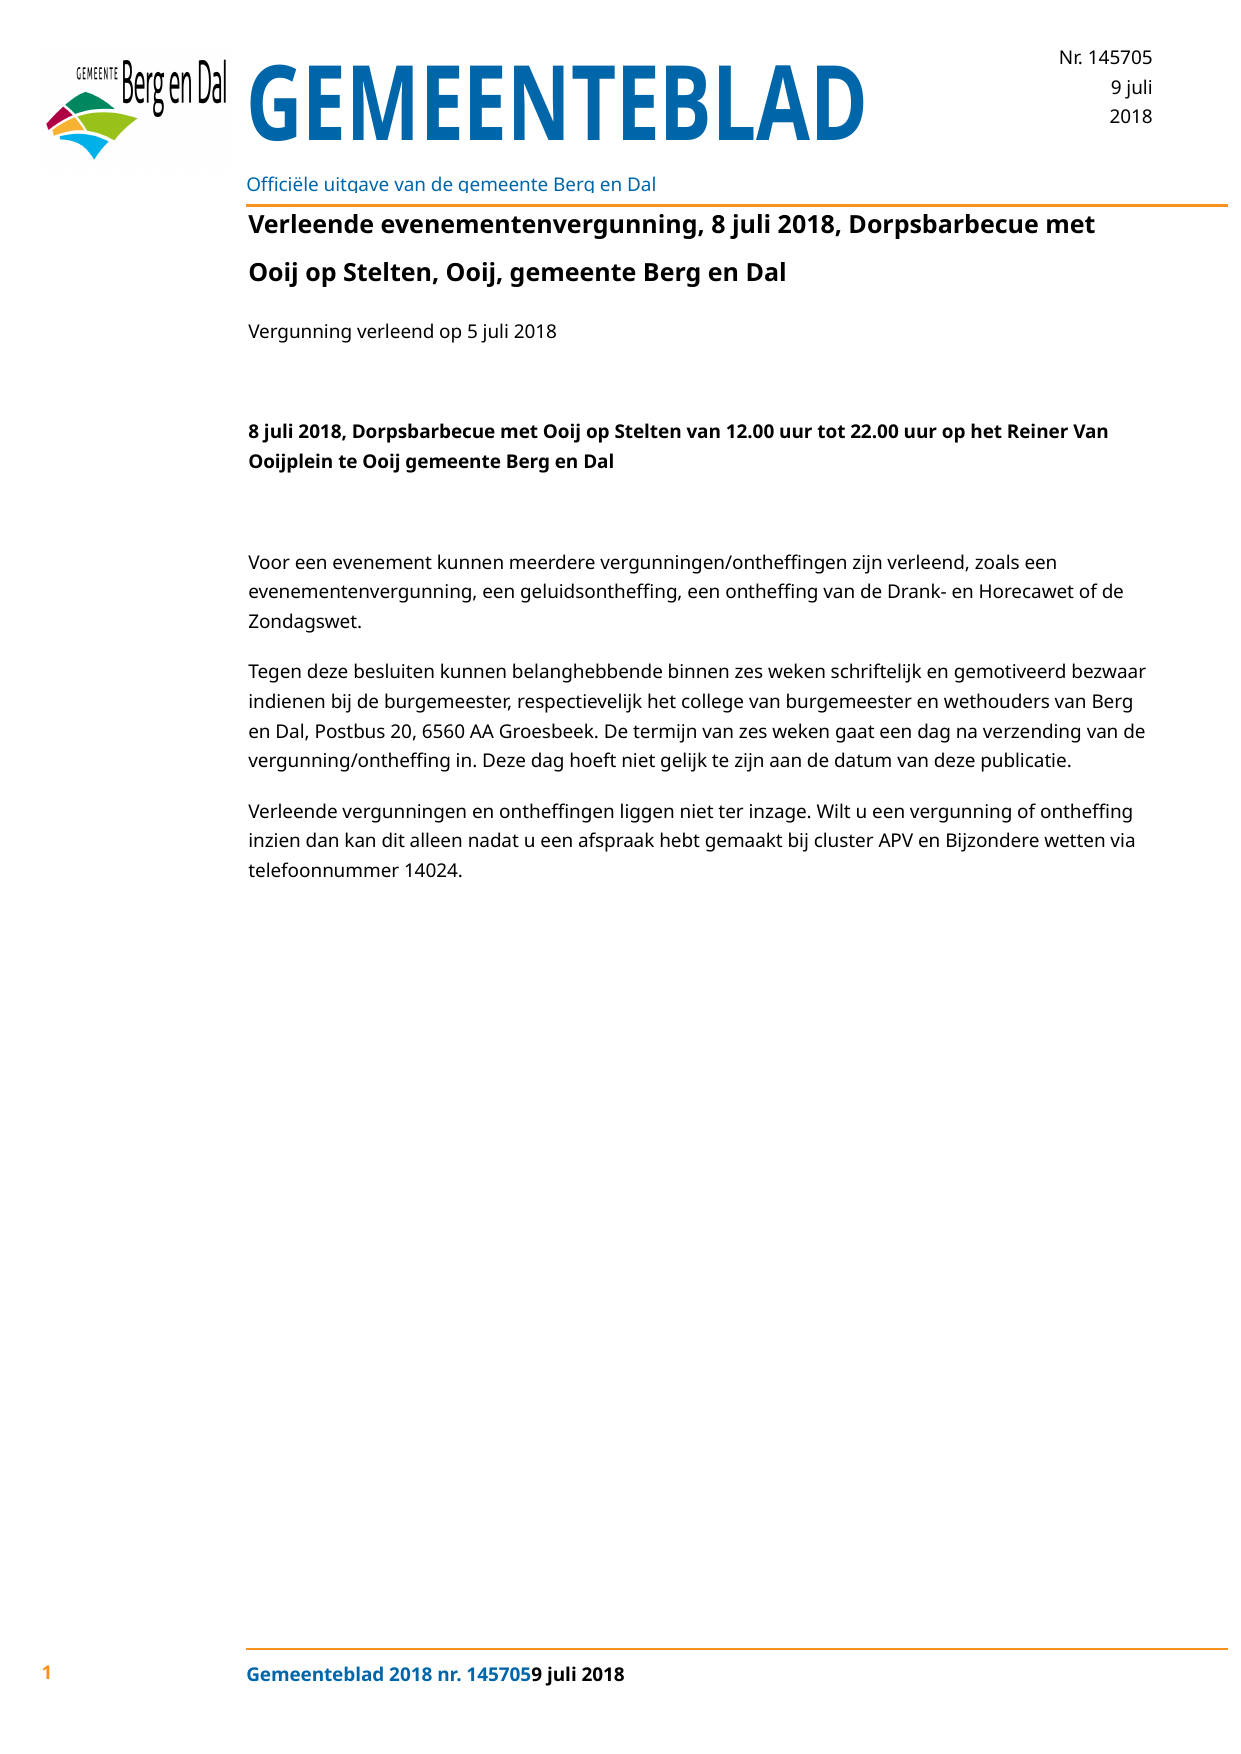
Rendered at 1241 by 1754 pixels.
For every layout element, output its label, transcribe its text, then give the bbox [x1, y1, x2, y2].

text Verleende evenementenvergunning, 8 juli 2018, Dorpsbarbecue met Ooij op Stelten, Ooij, gemeente Berg en Dal [248, 207, 1152, 288]
text Vergunning verleend op 5 juli 2018 [248, 318, 1152, 344]
text Voor een evenement kunnen meerdere vergunningen/ontheffingen zijn verleend, zoals een evenementenvergunning, een geluidsontheffing, een ontheffing van de Drank- en Horecawet of de Zondagswet. [248, 549, 1152, 634]
text Verleende vergunningen en ontheffingen liggen niet ter inzage. Wilt u een vergunning of ontheffing inzien dan kan dit alleen nadat u een afspraak hebt gemaakt bij cluster APV en Bijzondere wetten via telefoonnummer 14024. [248, 798, 1152, 883]
text Tegen deze besluiten kunnen belanghebbende binnen zes weken schriftelijk en gemotiveerd bezwaar indienen bij de burgemeester, respectievelijk het college van burgemeester en wethouders van Berg en Dal, Postbus 20, 6560 AA Groesbeek. De termijn van zes weken gaat een dag na verzending van de vergunning/ontheffing in. Deze dag hoeft niet gelijk te zijn aan de datum van deze publicatie. [248, 659, 1152, 773]
text 8 juli 2018, Dorpsbarbecue met Ooij op Stelten van 12.00 uur tot 22.00 uur op het Reiner Van Ooijplein te Ooij gemeente Berg en Dal [248, 419, 1152, 474]
picture [41, 47, 231, 172]
